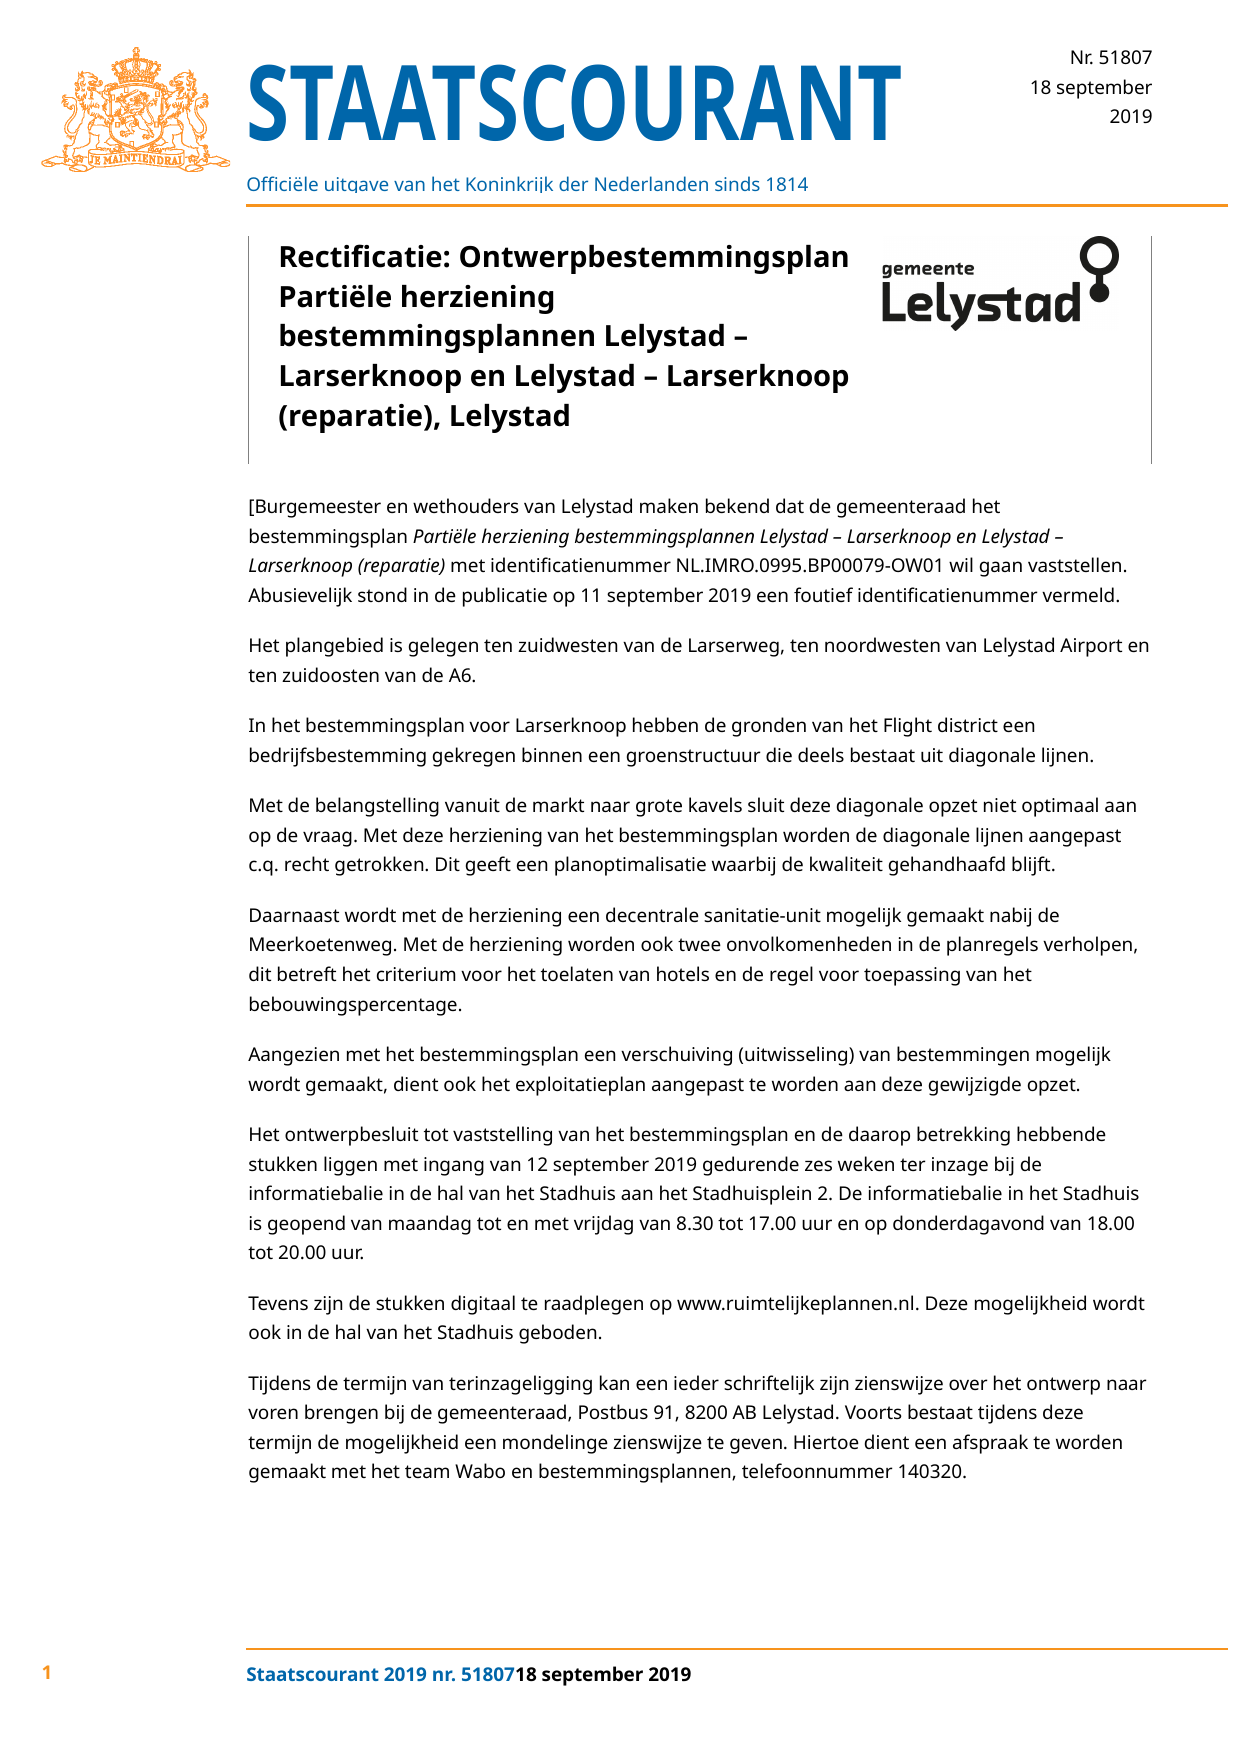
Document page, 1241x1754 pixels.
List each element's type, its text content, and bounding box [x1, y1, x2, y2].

text Aangezien met het bestemmingsplan een verschuiving (uitwisseling) van bestemmingen mogelijk wordt gemaakt, dient ook het exploitatieplan aangepast te worden aan deze gewijzigde opzet. [248, 1041, 1152, 1097]
table_header [850, 236, 1151, 464]
text Tevens zijn de stukken digitaal te raadplegen op www.ruimtelijkeplannen.nl. Deze mogelijkheid wordt ook in de hal van het Stadhuis geboden. [248, 1290, 1152, 1345]
text [Burgemeester en wethouders van Lelystad maken bekend dat de gemeenteraad het bestemmingsplan Partiële herziening bestemmingsplannen Lelystad – Larserknoop en Lelystad – Larserknoop (reparatie) met identificatienummer NL.IMRO.0995.BP00079-OW01 wil gaan vaststellen. Abusievelijk stond in de publicatie op 11 september 2019 een foutief identificatienummer vermeld. [248, 493, 1152, 608]
table_header Rectificatie: Ontwerpbestemmingsplan Partiële herziening bestemmingsplannen Lelystad – Larserknoop en Lelystad – Larserknoop (reparatie), Lelystad [249, 236, 850, 464]
picture [882, 236, 1119, 331]
picture [41, 47, 231, 172]
text Het plangebied is gelegen ten zuidwesten van de Larserweg, ten noordwesten van Lelystad Airport en ten zuidoosten van de A6. [248, 632, 1152, 688]
text In het bestemmingsplan voor Larserknoop hebben de gronden van het Flight district een bedrijfsbestemming gekregen binnen een groenstructuur die deels bestaat uit diagonale lijnen. [248, 712, 1152, 768]
text Tijdens de termijn van terinzageligging kan een ieder schriftelijk zijn zienswijze over het ontwerp naar voren brengen bij de gemeenteraad, Postbus 91, 8200 AB Lelystad. Voorts bestaat tijdens deze termijn de mogelijkheid een mondelinge zienswijze te geven. Hiertoe dient een afspraak te worden gemaakt met het team Wabo en bestemmingsplannen, telefoonnummer 140320. [248, 1370, 1152, 1484]
text Met de belangstelling vanuit de markt naar grote kavels sluit deze diagonale opzet niet optimaal aan op de vraag. Met deze herziening van het bestemmingsplan worden de diagonale lijnen aangepast c.q. recht getrokken. Dit geeft een planoptimalisatie waarbij de kwaliteit gehandhaafd blijft. [248, 792, 1152, 877]
text Daarnaast wordt met de herziening een decentrale sanitatie-unit mogelijk gemaakt nabij de Meerkoetenweg. Met de herziening worden ook twee onvolkomenheden in de planregels verholpen, dit betreft het criterium voor het toelaten van hotels en de regel voor toepassing van het bebouwingspercentage. [248, 902, 1152, 1017]
text Het ontwerpbesluit tot vaststelling van het bestemmingsplan en de daarop betrekking hebbende stukken liggen met ingang van 12 september 2019 gedurende zes weken ter inzage bij de informatiebalie in de hal van het Stadhuis aan het Stadhuisplein 2. De informatiebalie in het Stadhuis is geopend van maandag tot en met vrijdag van 8.30 tot 17.00 uur en op donderdagavond van 18.00 tot 20.00 uur. [248, 1121, 1152, 1265]
